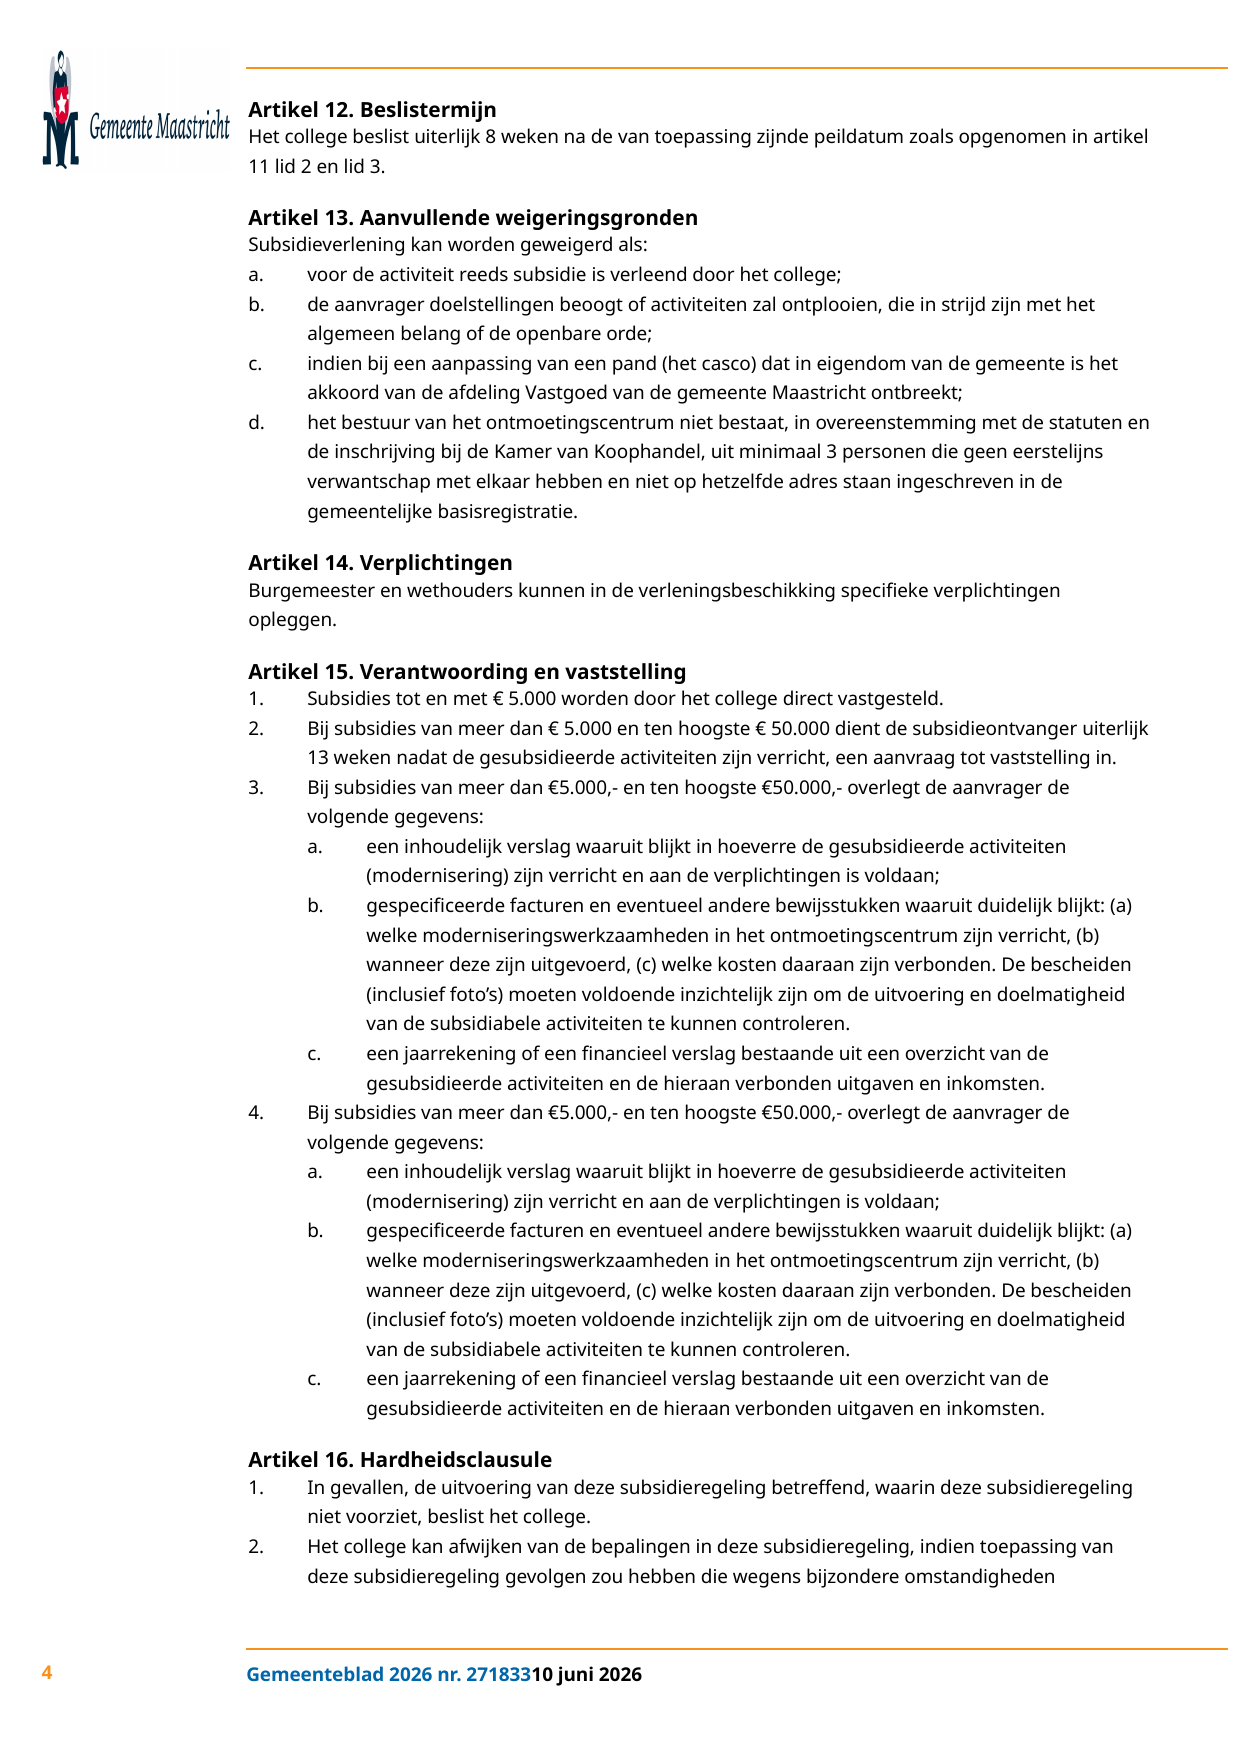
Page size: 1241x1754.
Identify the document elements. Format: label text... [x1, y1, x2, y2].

list een inhoudelijk verslag waaruit blijkt in hoeverre de gesubsidieerde activiteiten (modernisering) zijn verricht en aan de verplichtingen is voldaan; [307, 1158, 1152, 1214]
text Burgemeester en wethouders kunnen in de verleningsbeschikking specifieke verplichtingen opleggen. [248, 577, 1152, 632]
text Subsidieverlening kan worden geweigerd als: [248, 232, 1152, 257]
list voor de activiteit reeds subsidie is verleend door het college; [248, 261, 1152, 287]
list het bestuur van het ontmoetingscentrum niet bestaat, in overeenstemming met de statuten en de inschrijving bij de Kamer van Koophandel, uit minimaal 3 personen die geen eerstelijns verwantschap met elkaar hebben en niet op hetzelfde adres staan ingeschreven in de gemeentelijke basisregistratie. [248, 409, 1152, 524]
list gespecificeerde facturen en eventueel andere bewijsstukken waaruit duidelijk blijkt: (a) welke moderniseringswerkzaamheden in het ontmoetingscentrum zijn verricht, (b) wanneer deze zijn uitgevoerd, (c) welke kosten daaraan zijn verbonden. De bescheiden (inclusief foto’s) moeten voldoende inzichtelijk zijn om de uitvoering en doelmatigheid van de subsidiabele activiteiten te kunnen controleren. [307, 892, 1152, 1036]
list Bij subsidies van meer dan €5.000,- en ten hoogste €50.000,- overlegt de aanvrager de volgende gegevens: [248, 774, 1152, 829]
list Subsidies tot en met € 5.000 worden door het college direct vastgesteld. [248, 685, 1152, 711]
list Bij subsidies van meer dan € 5.000 en ten hoogste € 50.000 dient de subsidieontvanger uiterlijk 13 weken nadat de gesubsidieerde activiteiten zijn verricht, een aanvraag tot vaststelling in. [248, 715, 1152, 770]
list een jaarrekening of een financieel verslag bestaande uit een overzicht van de gesubsidieerde activiteiten en de hieraan verbonden uitgaven en inkomsten. [307, 1366, 1152, 1421]
text Artikel 15. Verantwoording en vaststelling [248, 657, 1152, 685]
list In gevallen, de uitvoering van deze subsidieregeling betreffend, waarin deze subsidieregeling niet voorziet, beslist het college. [248, 1474, 1152, 1529]
text Artikel 12. Beslistermijn [248, 95, 1152, 123]
picture [41, 47, 231, 172]
list indien bij een aanpassing van een pand (het casco) dat in eigendom van de gemeente is het akkoord van de afdeling Vastgoed van de gemeente Maastricht ontbreekt; [248, 350, 1152, 405]
text Het college beslist uiterlijk 8 weken na de van toepassing zijnde peildatum zoals opgenomen in artikel 11 lid 2 en lid 3. [248, 123, 1152, 178]
list gespecificeerde facturen en eventueel andere bewijsstukken waaruit duidelijk blijkt: (a) welke moderniseringswerkzaamheden in het ontmoetingscentrum zijn verricht, (b) wanneer deze zijn uitgevoerd, (c) welke kosten daaraan zijn verbonden. De bescheiden (inclusief foto’s) moeten voldoende inzichtelijk zijn om de uitvoering en doelmatigheid van de subsidiabele activiteiten te kunnen controleren. [307, 1218, 1152, 1362]
list Bij subsidies van meer dan €5.000,- en ten hoogste €50.000,- overlegt de aanvrager de volgende gegevens: [248, 1099, 1152, 1155]
text Artikel 14. Verplichtingen [248, 548, 1152, 577]
list de aanvrager doelstellingen beoogt of activiteiten zal ontplooien, die in strijd zijn met het algemeen belang of de openbare orde; [248, 291, 1152, 346]
list een inhoudelijk verslag waaruit blijkt in hoeverre de gesubsidieerde activiteiten (modernisering) zijn verricht en aan de verplichtingen is voldaan; [307, 833, 1152, 888]
text Artikel 13. Aanvullende weigeringsgronden [248, 203, 1152, 232]
text Artikel 16. Hardheidsclausule [248, 1446, 1152, 1474]
list een jaarrekening of een financieel verslag bestaande uit een overzicht van de gesubsidieerde activiteiten en de hieraan verbonden uitgaven en inkomsten. [307, 1040, 1152, 1096]
list Het college kan afwijken van de bepalingen in deze subsidieregeling, indien toepassing van deze subsidieregeling gevolgen zou hebben die wegens bijzondere omstandigheden [248, 1533, 1152, 1588]
